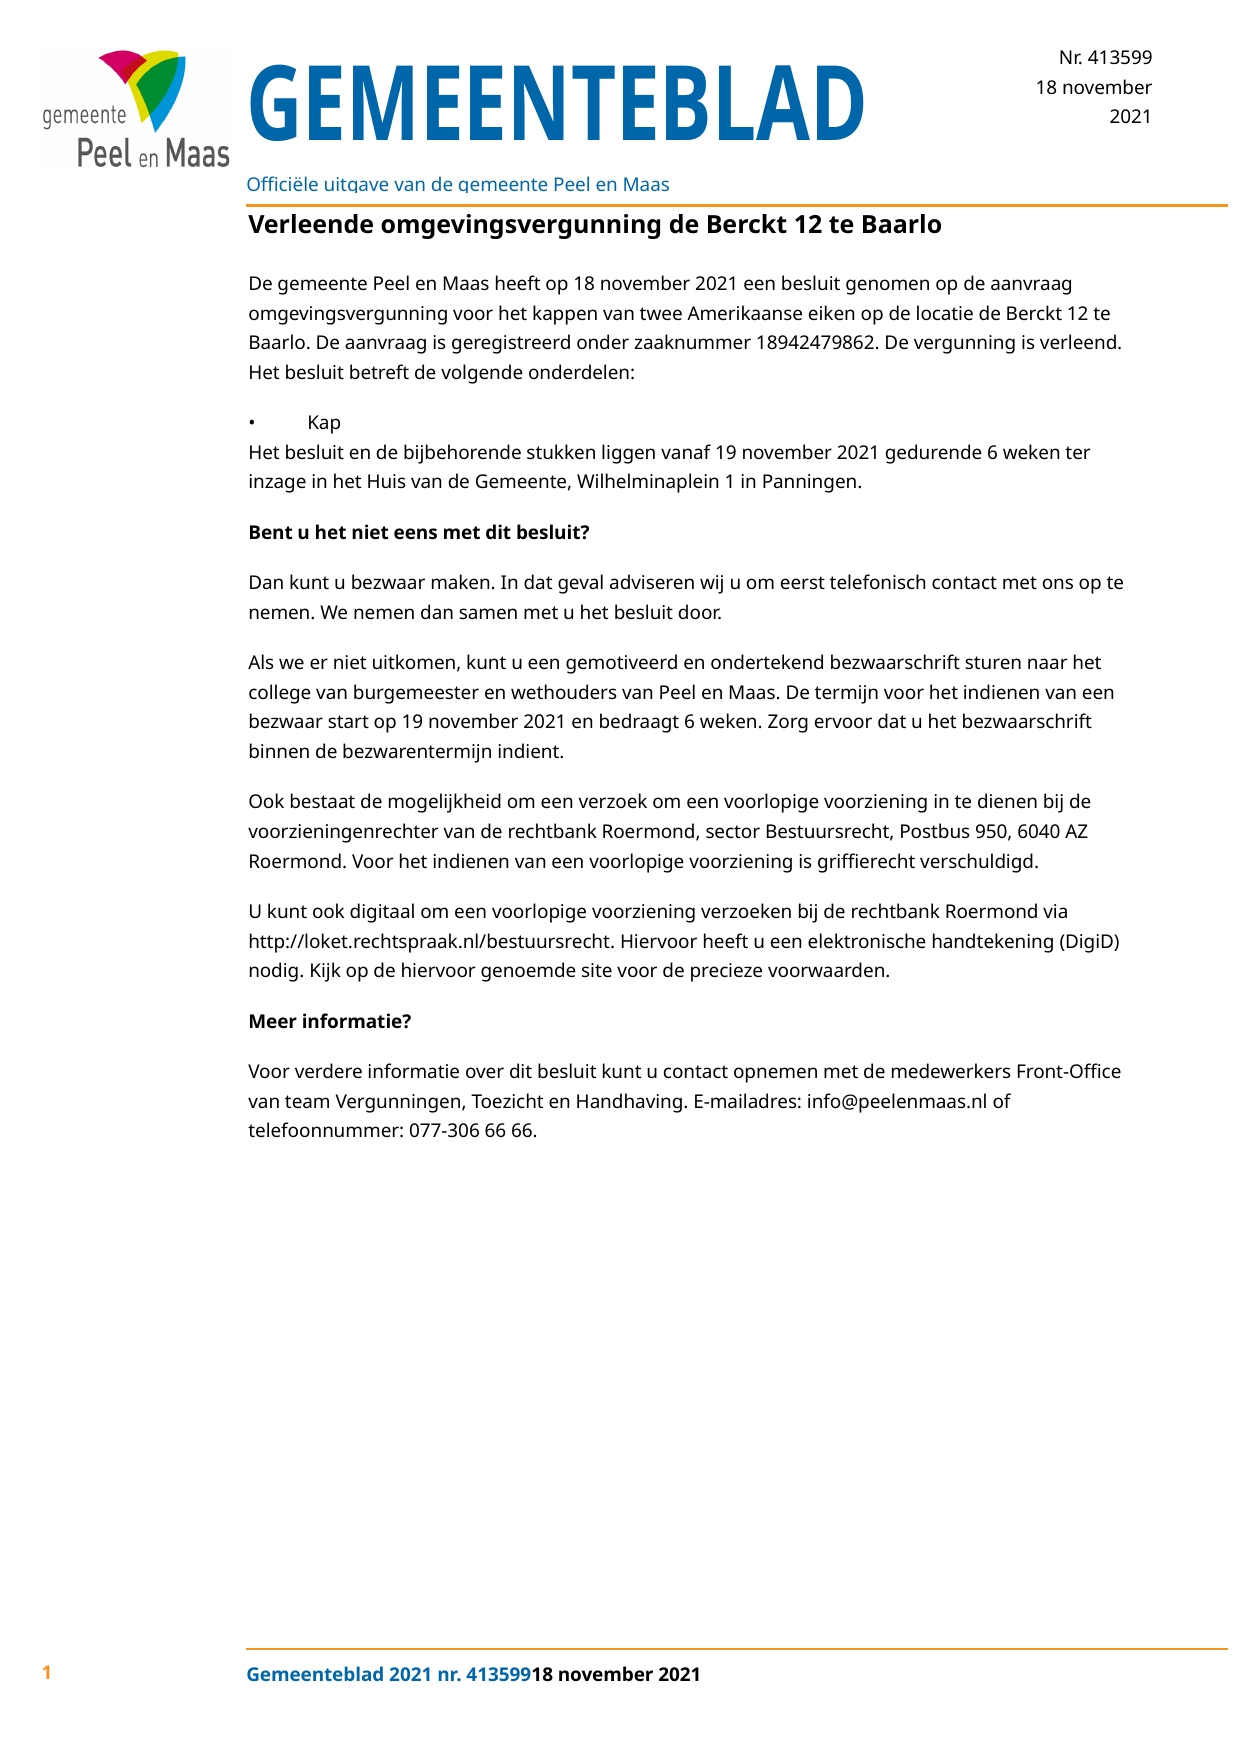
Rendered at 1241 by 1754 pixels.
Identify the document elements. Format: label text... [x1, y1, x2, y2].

text Voor verdere informatie over dit besluit kunt u contact opnemen met de medewerkers Front-Office van team Vergunningen, Toezicht en Handhaving. E-mailadres: info@peelenmaas.nl of telefoonnummer: 077-306 66 66. [248, 1058, 1152, 1143]
text Meer informatie? [248, 1008, 1152, 1033]
text Bent u het niet eens met dit besluit? [248, 519, 1152, 545]
text Het besluit en de bijbehorende stukken liggen vanaf 19 november 2021 gedurende 6 weken ter inzage in het Huis van de Gemeente, Wilhelminaplein 1 in Panningen. [248, 439, 1152, 494]
list Kap [248, 409, 1152, 435]
text Verleende omgevingsvergunning de Berckt 12 te Baarlo [248, 207, 1152, 241]
text U kunt ook digitaal om een voorlopige voorziening verzoeken bij de rechtbank Roermond via http://loket.rechtspraak.nl/bestuursrecht. Hiervoor heeft u een elektronische handtekening (DigiD) nodig. Kijk op de hiervoor genoemde site voor de precieze voorwaarden. [248, 898, 1152, 983]
picture [41, 47, 231, 172]
text De gemeente Peel en Maas heeft op 18 november 2021 een besluit genomen op de aanvraag omgevingsvergunning voor het kappen van twee Amerikaanse eiken op de locatie de Berckt 12 te Baarlo. De aanvraag is geregistreerd onder zaaknummer 18942479862. De vergunning is verleend. Het besluit betreft de volgende onderdelen: [248, 270, 1152, 385]
text Ook bestaat de mogelijkheid om een verzoek om een voorlopige voorziening in te dienen bij de voorzieningenrechter van de rechtbank Roermond, sector Bestuursrecht, Postbus 950, 6040 AZ Roermond. Voor het indienen van een voorlopige voorziening is griffierecht verschuldigd. [248, 789, 1152, 873]
text Als we er niet uitkomen, kunt u een gemotiveerd en ondertekend bezwaarschrift sturen naar het college van burgemeester en wethouders van Peel en Maas. De termijn voor het indienen van een bezwaar start op 19 november 2021 en bedraagt 6 weken. Zorg ervoor dat u het bezwaarschrift binnen de bezwarentermijn indient. [248, 649, 1152, 764]
text Dan kunt u bezwaar maken. In dat geval adviseren wij u om eerst telefonisch contact met ons op te nemen. We nemen dan samen met u het besluit door. [248, 569, 1152, 625]
